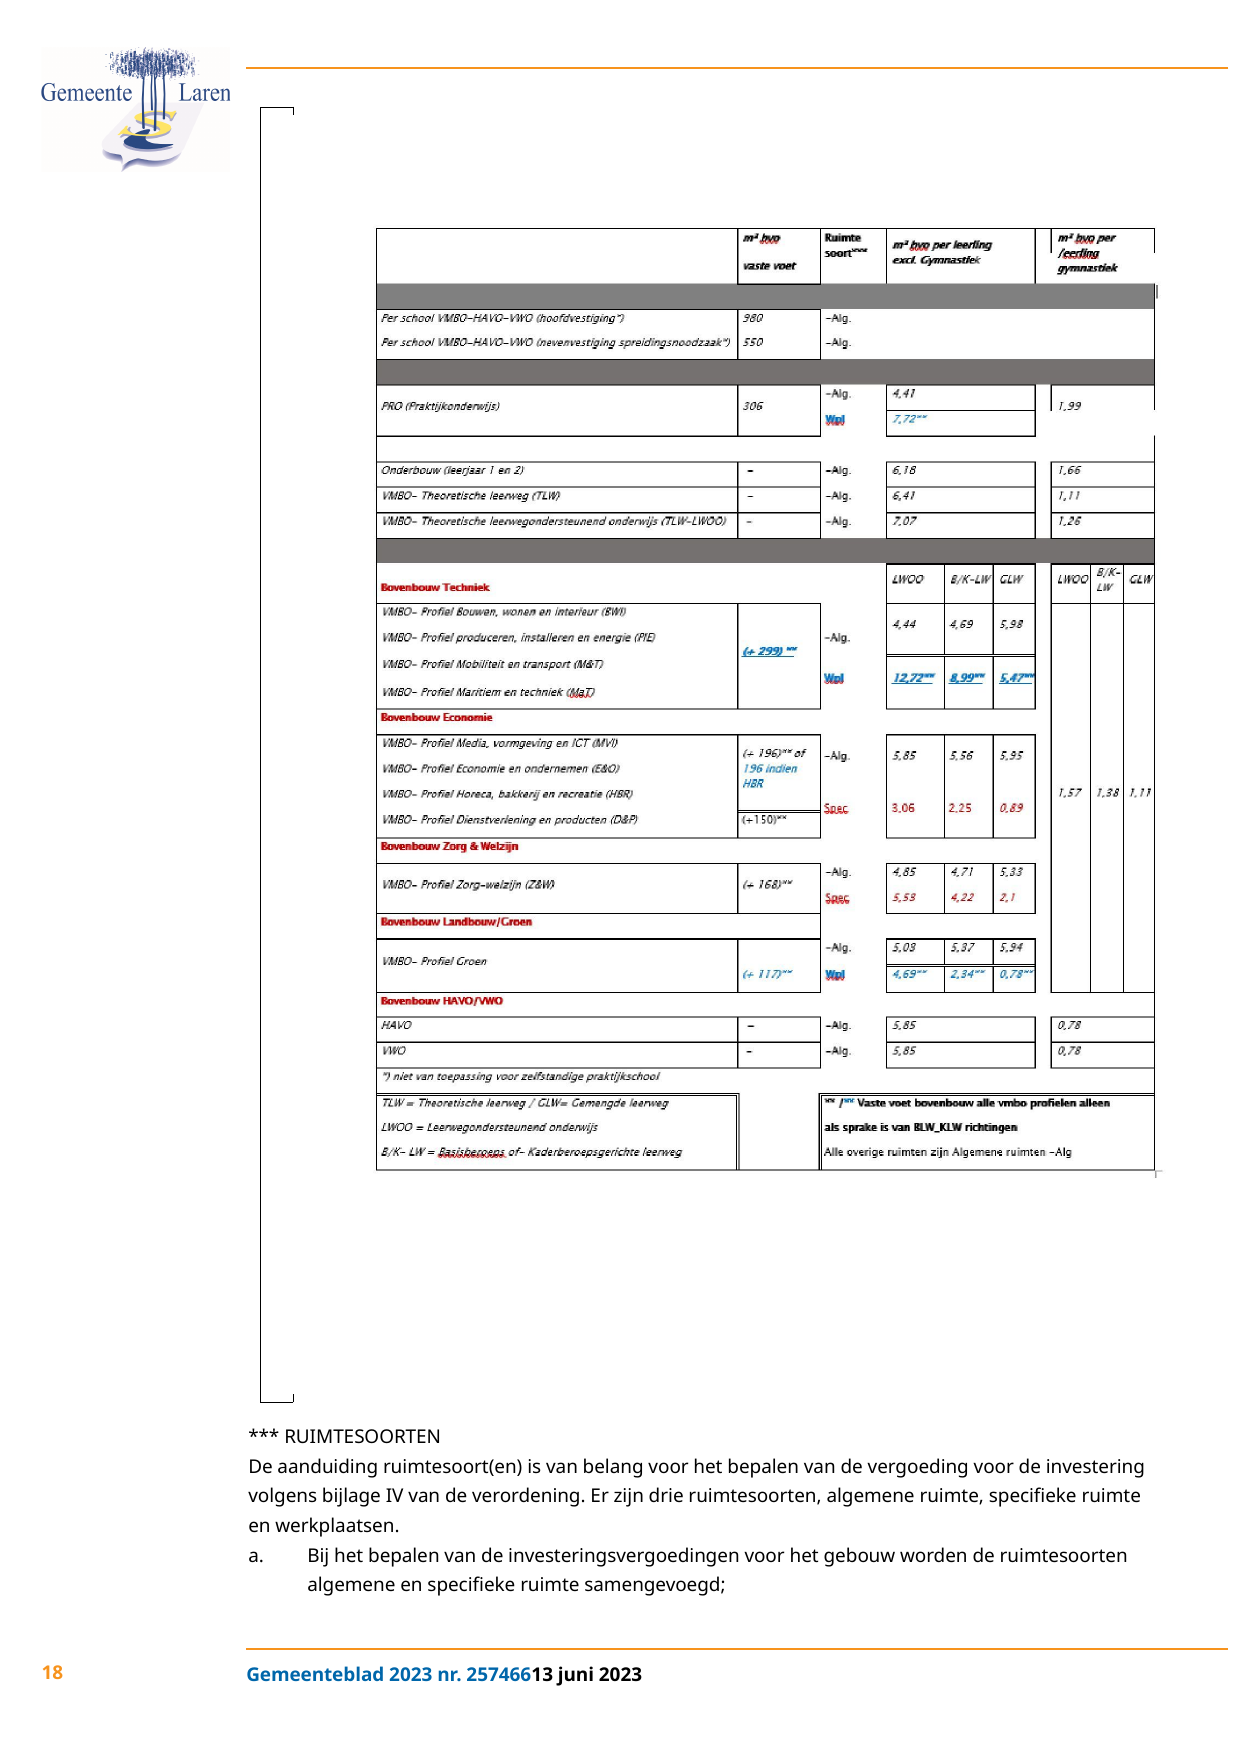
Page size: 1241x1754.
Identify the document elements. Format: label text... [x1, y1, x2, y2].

picture [41, 47, 231, 172]
list Bij het bepalen van de investeringsvergoedingen voor het gebouw worden de ruimtesoorten algemene en specifieke ruimte samengevoegd; [248, 1542, 1152, 1597]
text De aanduiding ruimtesoort(en) is van belang voor het bepalen van de vergoeding voor de investering volgens bijlage IV van de verordening. Er zijn drie ruimtesoorten, algemene ruimte, specifieke ruimte en werkplaatsen. [248, 1453, 1152, 1538]
picture [268, 115, 1173, 1394]
text *** RUIMTESOORTEN [248, 1423, 1152, 1449]
